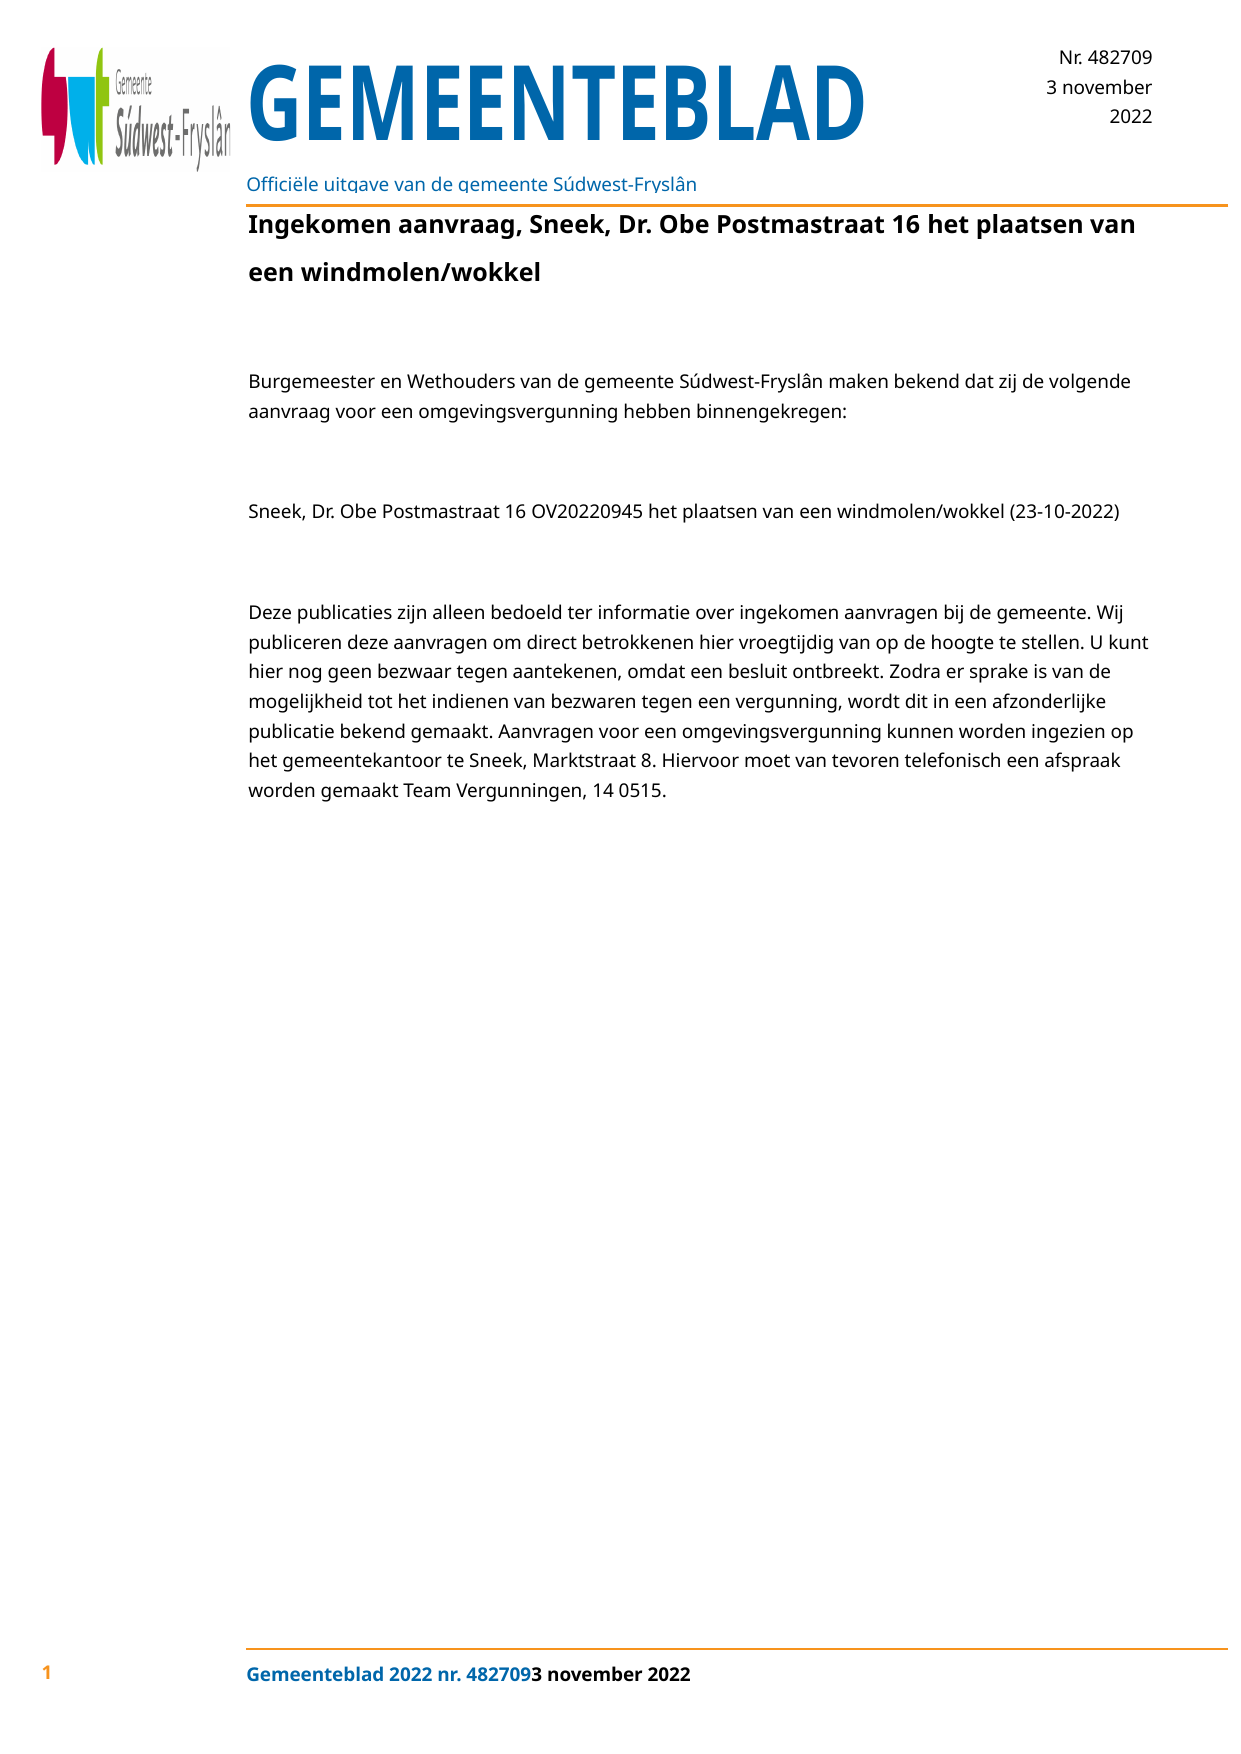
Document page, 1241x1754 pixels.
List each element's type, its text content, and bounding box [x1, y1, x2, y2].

text Burgemeester en Wethouders van de gemeente Súdwest-Fryslân maken bekend dat zij de volgende aanvraag voor een omgevingsvergunning hebben binnengekregen: [248, 368, 1152, 424]
picture [41, 47, 231, 172]
text Sneek, Dr. Obe Postmastraat 16 OV20220945 het plaatsen van een windmolen/wokkel (23-10-2022) [248, 499, 1152, 524]
text Deze publicaties zijn alleen bedoeld ter informatie over ingekomen aanvragen bij de gemeente. Wij publiceren deze aanvragen om direct betrokkenen hier vroegtijdig van op de hoogte te stellen. U kunt hier nog geen bezwaar tegen aantekenen, omdat een besluit ontbreekt. Zodra er sprake is van de mogelijkheid tot het indienen van bezwaren tegen een vergunning, wordt dit in een afzonderlijke publicatie bekend gemaakt. Aanvragen voor een omgevingsvergunning kunnen worden ingezien op het gemeentekantoor te Sneek, Marktstraat 8. Hiervoor moet van tevoren telefonisch een afspraak worden gemaakt Team Vergunningen, 14 0515. [248, 599, 1152, 803]
text Ingekomen aanvraag, Sneek, Dr. Obe Postmastraat 16 het plaatsen van een windmolen/wokkel [248, 207, 1152, 288]
